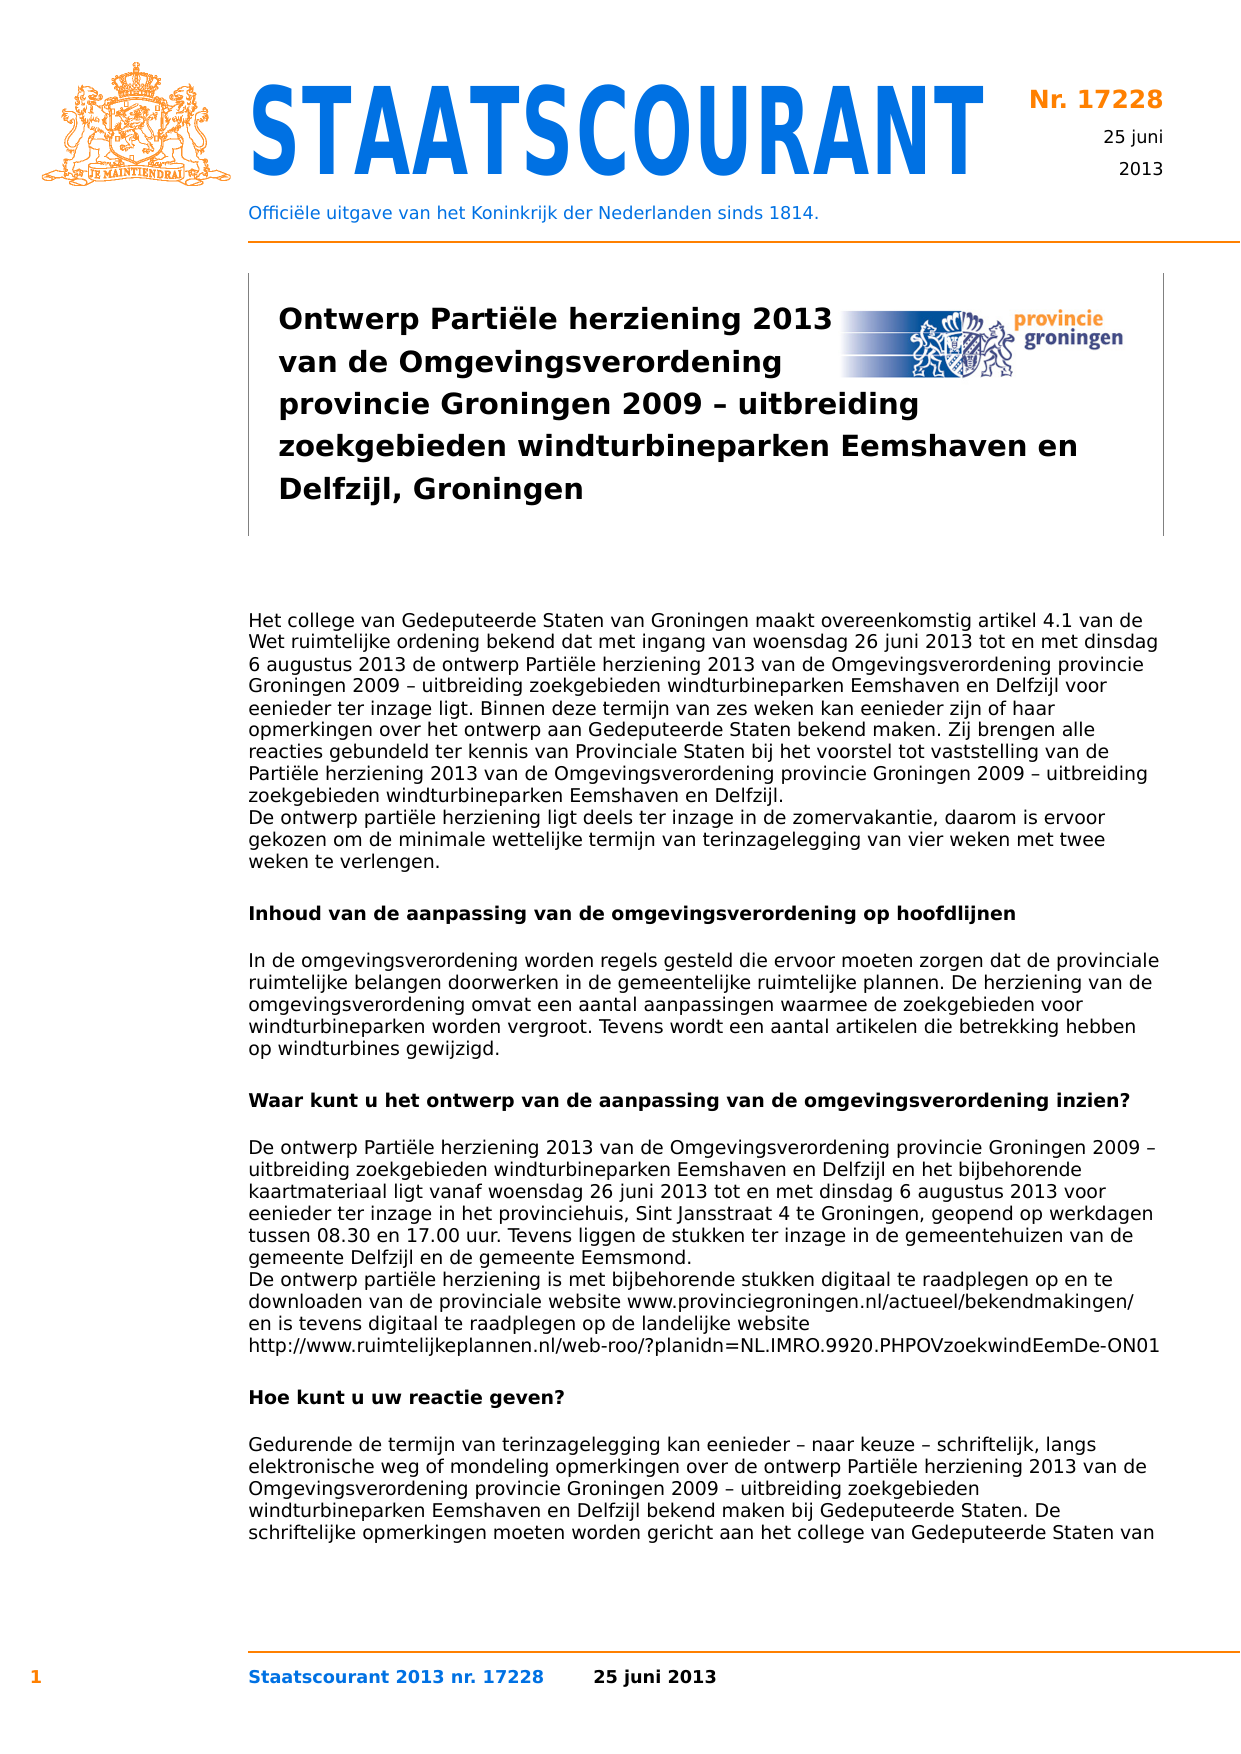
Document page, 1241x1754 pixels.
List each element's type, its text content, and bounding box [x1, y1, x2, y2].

subtitle Ontwerp Partiële herziening 2013 van de Omgevingsverordening provincie Groningen 2009 – uitbreiding zoekgebieden windturbineparken Eemshaven en Delfzijl, Groningen [249, 273, 1163, 536]
text In de omgevingsverordening worden regels gesteld die ervoor moeten zorgen dat de provinciale ruimtelijke belangen doorwerken in de gemeentelijke ruimtelijke plannen. De herziening van de omgevingsverordening omvat een aantal aanpassingen waarmee de zoekgebieden voor windturbineparken worden vergroot. Tevens wordt een aantal artikelen die betrekking hebben op windturbines gewijzigd. [248, 950, 1163, 1060]
picture [41, 62, 231, 186]
picture [838, 302, 1134, 386]
text Het college van Gedeputeerde Staten van Groningen maakt overeenkomstig artikel 4.1 van de Wet ruimtelijke ordening bekend dat met ingang van woensdag 26 juni 2013 tot en met dinsdag 6 augustus 2013 de ontwerp Partiële herziening 2013 van de Omgevingsverordening provincie Groningen 2009 – uitbreiding zoekgebieden windturbineparken Eemshaven en Delfzijl voor eenieder ter inzage ligt. Binnen deze termijn van zes weken kan eenieder zijn of haar opmerkingen over het ontwerp aan Gedeputeerde Staten bekend maken. Zij brengen alle reacties gebundeld ter kennis van Provinciale Staten bij het voorstel tot vaststelling van de Partiële herziening 2013 van de Omgevingsverordening provincie Groningen 2009 – uitbreiding zoekgebieden windturbineparken Eemshaven en Delfzijl. [248, 609, 1163, 807]
table_header Nr. 17228 [998, 62, 1240, 121]
table_cell 25 juni [998, 121, 1240, 153]
text De ontwerp partiële herziening ligt deels ter inzage in de zomervakantie, daarom is ervoor gekozen om de minimale wettelijke termijn van terinzagelegging van vier weken met twee weken te verlengen. [248, 807, 1163, 873]
table_cell 2013 [998, 153, 1240, 203]
subtitle Hoe kunt u uw reactie geven? [248, 1387, 1163, 1409]
text De ontwerp Partiële herziening 2013 van de Omgevingsverordening provincie Groningen 2009 – uitbreiding zoekgebieden windturbineparken Eemshaven en Delfzijl en het bijbehorende kaartmateriaal ligt vanaf woensdag 26 juni 2013 tot en met dinsdag 6 augustus 2013 voor eenieder ter inzage in het provinciehuis, Sint Jansstraat 4 te Groningen, geopend op werkdagen tussen 08.30 en 17.00 uur. Tevens liggen de stukken ter inzage in de gemeentehuizen van de gemeente Delfzijl en de gemeente Eemsmond. [248, 1137, 1163, 1269]
table_cell Officiële uitgave van het Koninkrijk der Nederlanden sinds 1814. [248, 203, 1240, 241]
text De ontwerp partiële herziening is met bijbehorende stukken digitaal te raadplegen op en te downloaden van de provinciale website www.provinciegroningen.nl/actueel/bekendmakingen/ en is tevens digitaal te raadplegen op de landelijke website http://www.ruimtelijkeplannen.nl/web-roo/?planidn=NL.IMRO.9920.PHPOVzoekwindEemDe-ON01 [248, 1269, 1163, 1357]
table_header [25, 62, 248, 241]
subtitle Inhoud van de aanpassing van de omgevingsverordening op hoofdlijnen [248, 903, 1163, 925]
text Gedurende de termijn van terinzagelegging kan eenieder – naar keuze – schriftelijk, langs elektronische weg of mondeling opmerkingen over de ontwerp Partiële herziening 2013 van de Omgevingsverordening provincie Groningen 2009 – uitbreiding zoekgebieden windturbineparken Eemshaven en Delfzijl bekend maken bij Gedeputeerde Staten. De schriftelijke opmerkingen moeten worden gericht aan het college van Gedeputeerde Staten van [248, 1434, 1163, 1544]
table_header STAATSCOURANT [248, 62, 998, 203]
subtitle Waar kunt u het ontwerp van de aanpassing van de omgevingsverordening inzien? [248, 1090, 1163, 1112]
